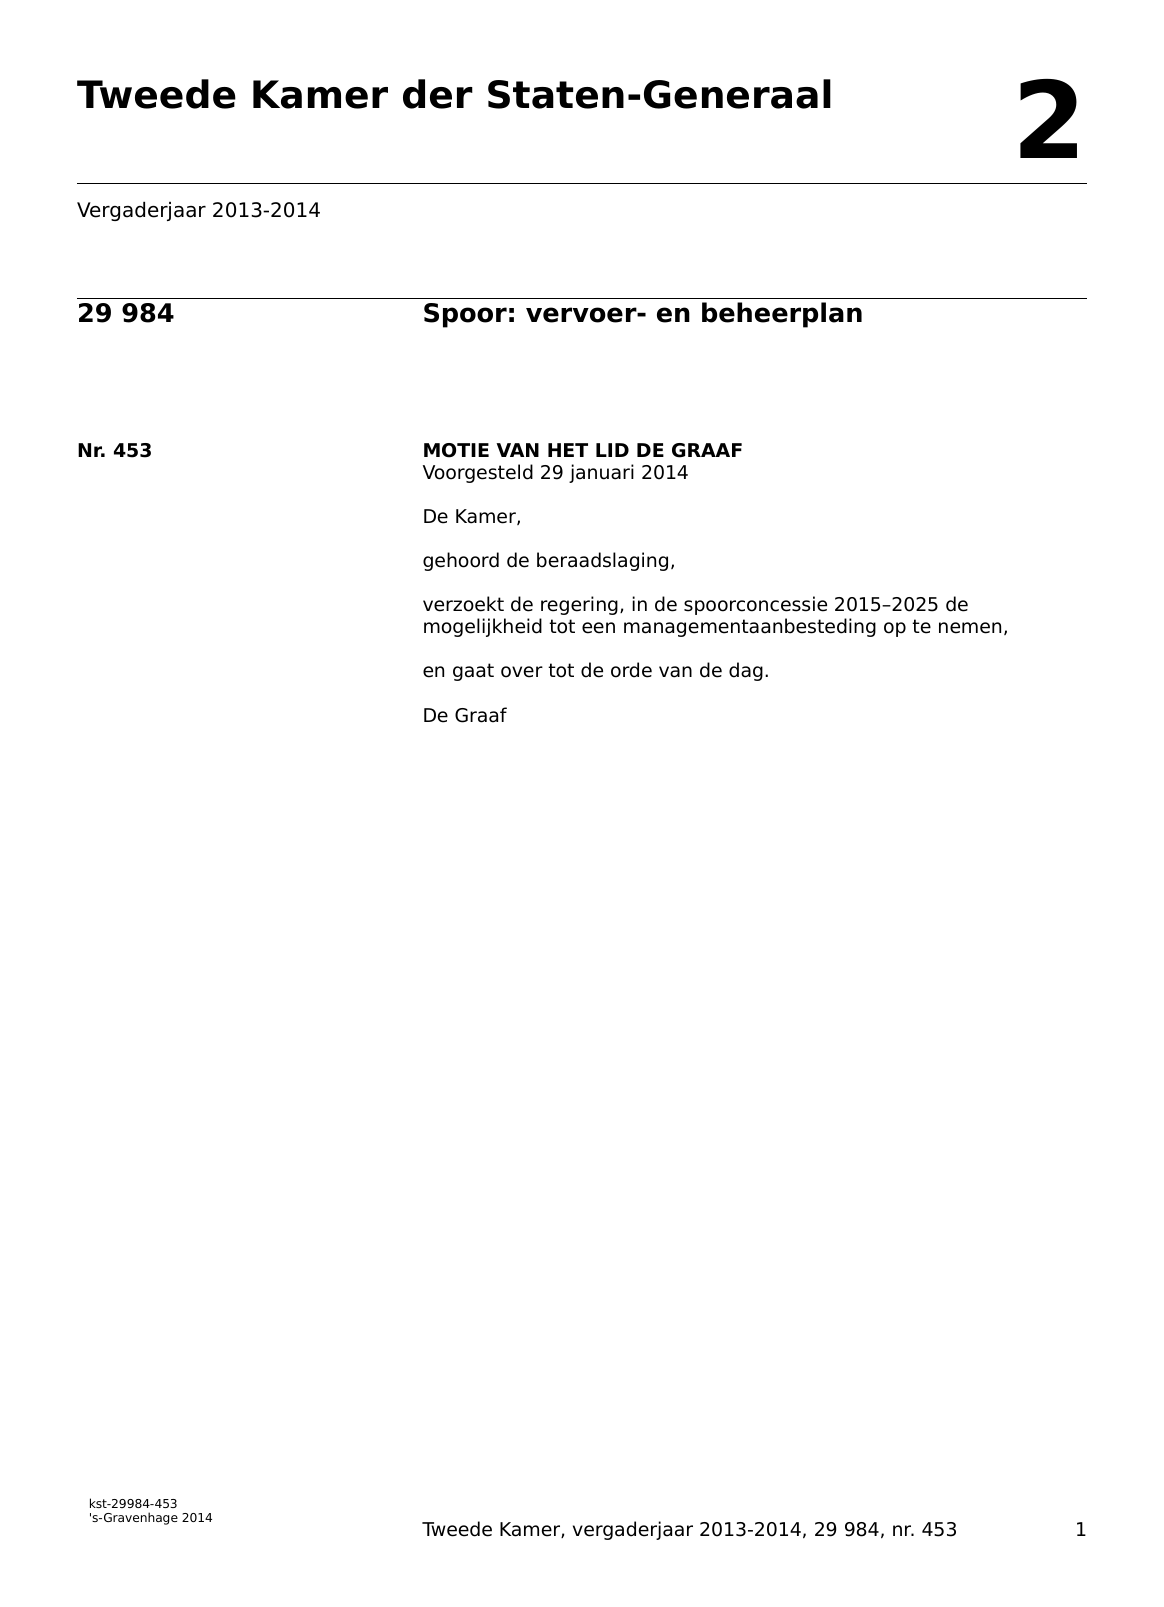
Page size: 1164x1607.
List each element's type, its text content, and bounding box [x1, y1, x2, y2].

text gehoord de beraadslaging, [422, 550, 1087, 572]
text De Kamer, [422, 506, 1087, 528]
text verzoekt de regering, in de spoorconcessie 2015–2025 de mogelijkheid tot een managementaanbesteding op te nemen, [422, 594, 1087, 638]
text 's-Gravenhage 2014 [88, 1511, 323, 1525]
text De Graaf [422, 704, 1087, 726]
text kst-29984-453 [88, 1497, 323, 1511]
table_header 2 [886, 59, 1087, 183]
text Voorgesteld 29 januari 2014 [422, 462, 1087, 484]
text en gaat over tot de orde van de dag. [422, 660, 1087, 682]
subtitle Nr. 453 MOTIE VAN HET LID DE GRAAF [77, 440, 1087, 462]
table_header Tweede Kamer der Staten-Generaal [77, 59, 886, 183]
subtitle 29 984 Spoor: vervoer- en beheerplan [77, 299, 1087, 329]
table_cell Vergaderjaar 2013-2014 [77, 184, 1087, 298]
